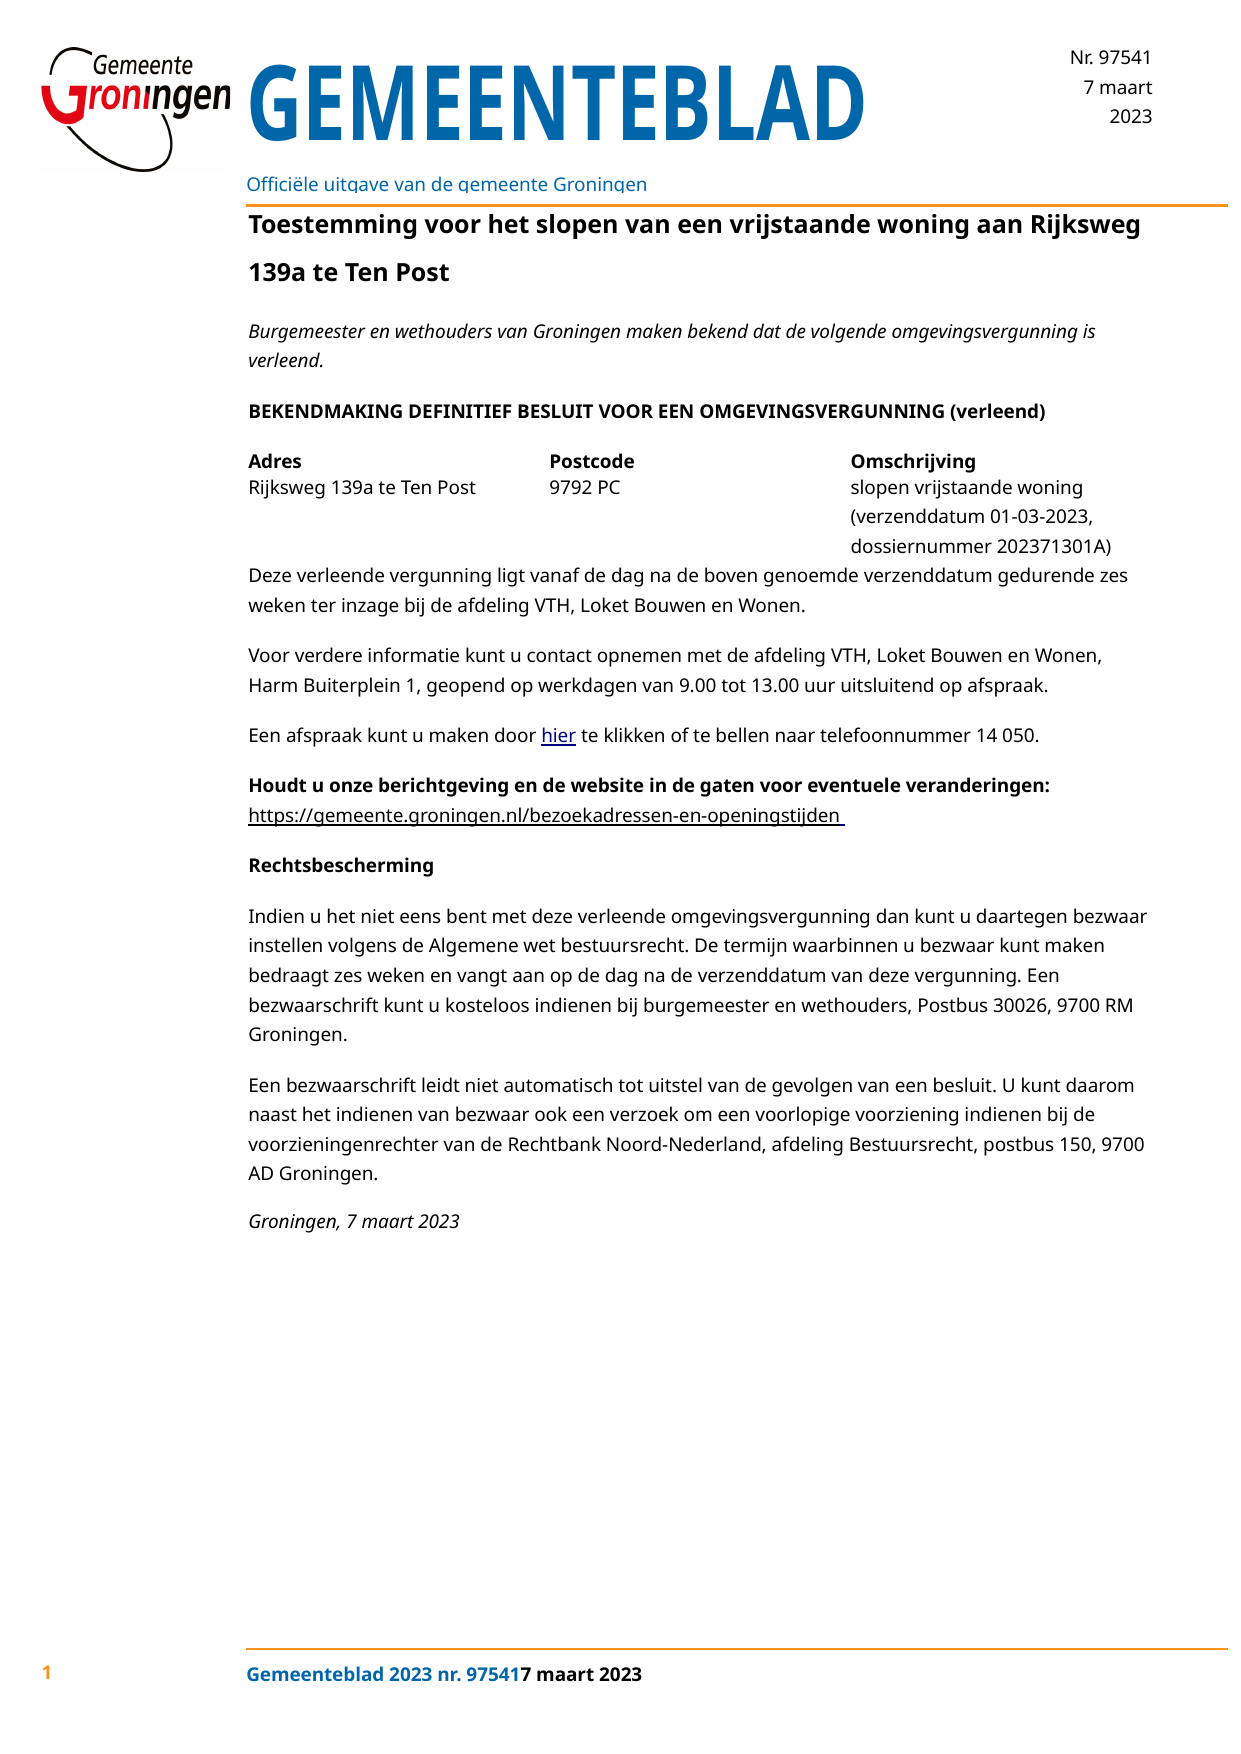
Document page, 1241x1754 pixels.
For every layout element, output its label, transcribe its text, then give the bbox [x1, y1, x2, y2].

text Rechtsbescherming [248, 853, 1152, 878]
table_cell slopen vrijstaande woning (verzenddatum 01-03-2023, dossiernummer 202371301A) [850, 474, 1152, 559]
text Groningen, 7 maart 2023 [248, 1208, 1152, 1234]
table_header Postcode [549, 449, 850, 474]
text Houdt u onze berichtgeving en de website in de gaten voor eventuele veranderingen: https://gemeente.groningen.nl/bezoekadressen-en-openingstijden [248, 773, 1152, 828]
table_cell Rijksweg 139a te Ten Post [248, 474, 549, 559]
text Toestemming voor het slopen van een vrijstaande woning aan Rijksweg 139a te Ten Post [248, 207, 1152, 288]
table_cell 9792 PC [549, 474, 850, 559]
picture [41, 47, 231, 172]
text Een afspraak kunt u maken door hier te klikken of te bellen naar telefoonnummer 14 050. [248, 722, 1152, 748]
table_header Omschrijving [850, 449, 1152, 474]
text BEKENDMAKING DEFINITIEF BESLUIT VOOR EEN OMGEVINGSVERGUNNING (verleend) [248, 398, 1152, 424]
text Deze verleende vergunning ligt vanaf de dag na de boven genoemde verzenddatum gedurende zes weken ter inzage bij de afdeling VTH, Loket Bouwen en Wonen. [248, 562, 1152, 618]
text Burgemeester en wethouders van Groningen maken bekend dat de volgende omgevingsvergunning is verleend. [248, 318, 1152, 373]
text Voor verdere informatie kunt u contact opnemen met de afdeling VTH, Loket Bouwen en Wonen, Harm Buiterplein 1, geopend op werkdagen van 9.00 tot 13.00 uur uitsluitend op afspraak. [248, 642, 1152, 698]
text Een bezwaarschrift leidt niet automatisch tot uitstel van de gevolgen van een besluit. U kunt daarom naast het indienen van bezwaar ook een verzoek om een voorlopige voorziening indienen bij de voorzieningenrechter van de Rechtbank Noord-Nederland, afdeling Bestuursrecht, postbus 150, 9700 AD Groningen. [248, 1072, 1152, 1186]
table_header Adres [248, 449, 549, 474]
text Indien u het niet eens bent met deze verleende omgevingsvergunning dan kunt u daartegen bezwaar instellen volgens de Algemene wet bestuursrecht. De termijn waarbinnen u bezwaar kunt maken bedraagt zes weken en vangt aan op de dag na de verzenddatum van deze vergunning. Een bezwaarschrift kunt u kosteloos indienen bij burgemeester en wethouders, Postbus 30026, 9700 RM Groningen. [248, 903, 1152, 1047]
